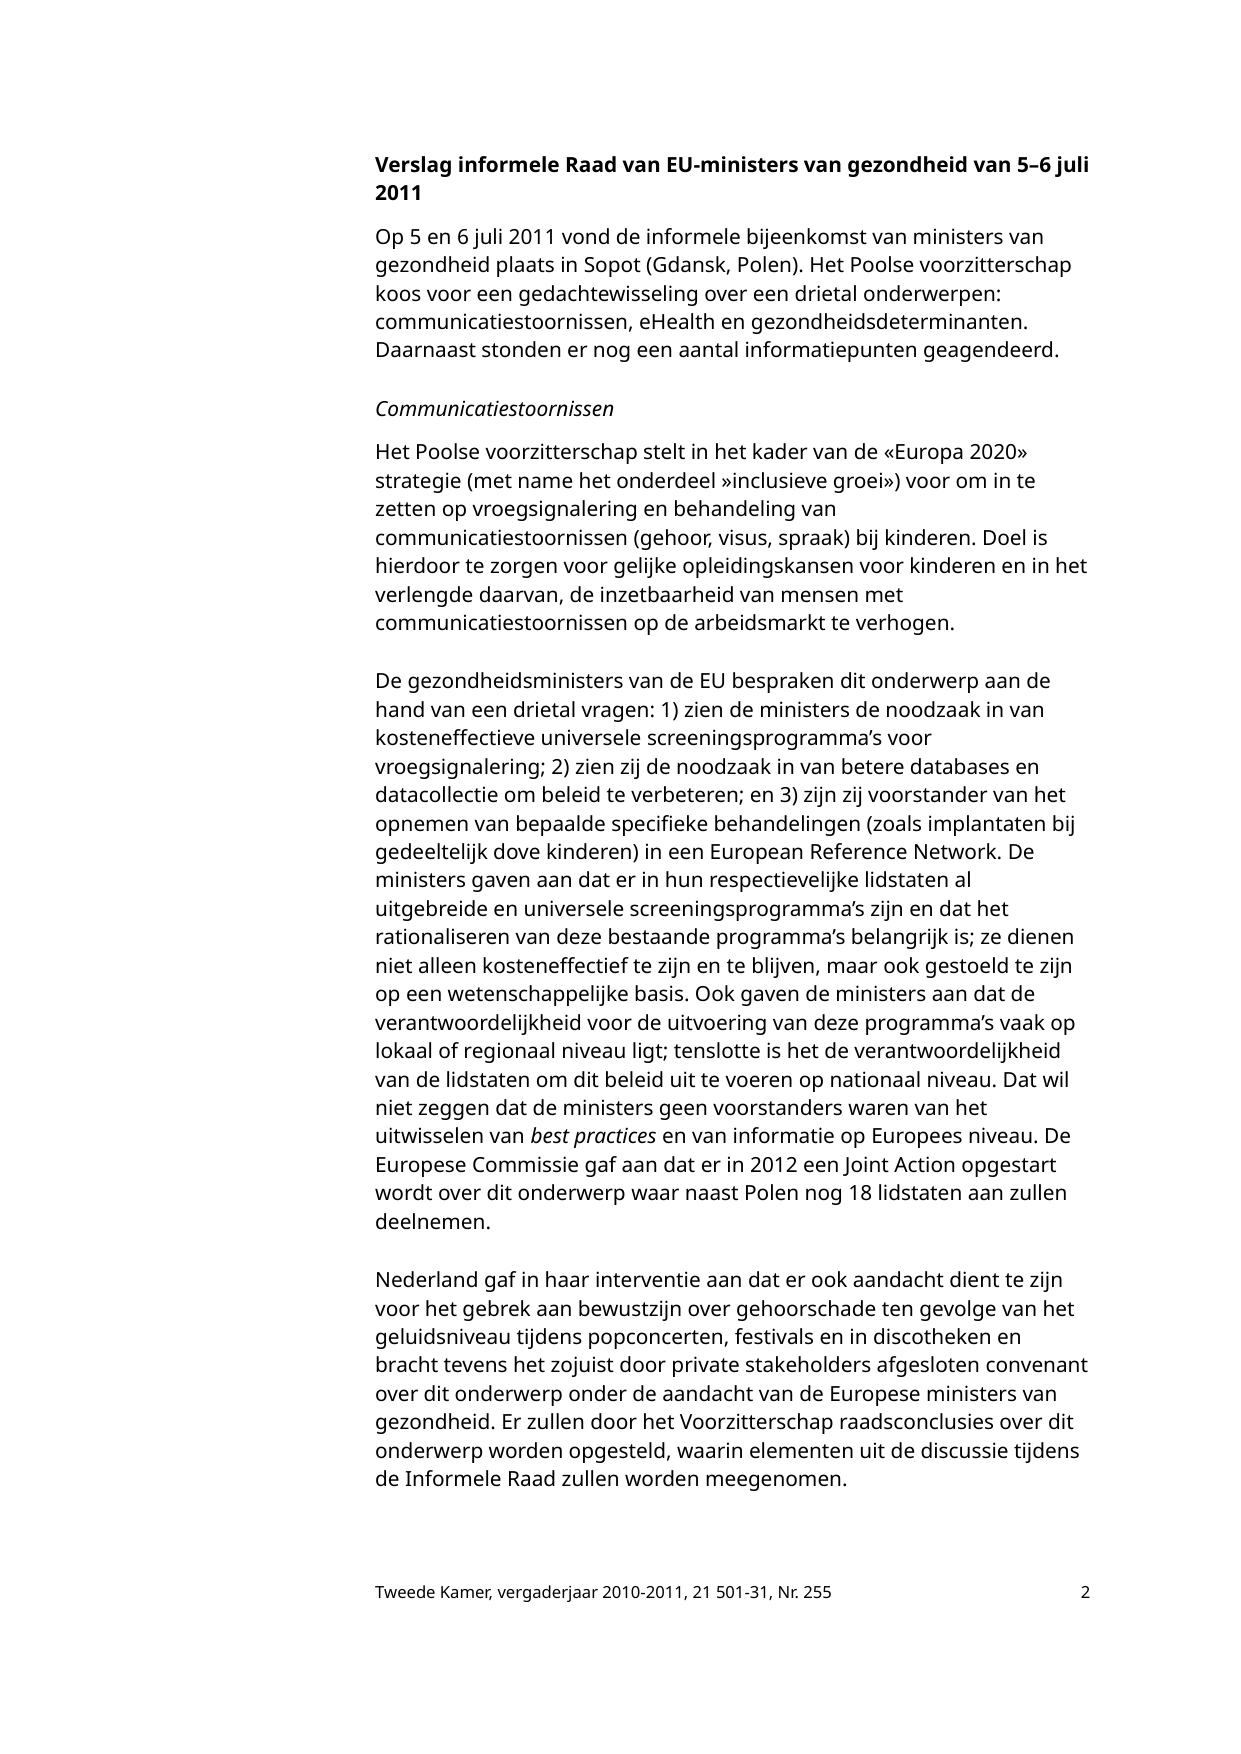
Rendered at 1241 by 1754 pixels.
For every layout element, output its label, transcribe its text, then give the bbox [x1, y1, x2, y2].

text Op 5 en 6 juli 2011 vond de informele bijeenkomst van ministers van gezondheid plaats in Sopot (Gdansk, Polen). Het Poolse voorzitterschap koos voor een gedachtewisseling over een drietal onderwerpen: communicatiestoornissen, eHealth en gezondheidsdeterminanten. Daarnaast stonden er nog een aantal informatiepunten geagendeerd. [375, 222, 1090, 364]
text Het Poolse voorzitterschap stelt in het kader van de «Europa 2020» strategie (met name het onderdeel »inclusieve groei») voor om in te zetten op vroegsignalering en behandeling van communicatiestoornissen (gehoor, visus, spraak) bij kinderen. Doel is hierdoor te zorgen voor gelijke opleidingskansen voor kinderen en in het verlengde daarvan, de inzetbaarheid van mensen met communicatiestoornissen op de arbeidsmarkt te verhogen. [375, 437, 1090, 637]
text Verslag informele Raad van EU-ministers van gezondheid van 5–6 juli 2011 [375, 150, 1090, 207]
text Nederland gaf in haar interventie aan dat er ook aandacht dient te zijn voor het gebrek aan bewustzijn over gehoorschade ten gevolge van het geluidsniveau tijdens popconcerten, festivals en in discotheken en bracht tevens het zojuist door private stakeholders afgesloten convenant over dit onderwerp onder de aandacht van de Europese ministers van gezondheid. Er zullen door het Voorzitterschap raadsconclusies over dit onderwerp worden opgesteld, waarin elementen uit de discussie tijdens de Informele Raad zullen worden meegenomen. [375, 1265, 1090, 1493]
text De gezondheidsministers van de EU bespraken dit onderwerp aan de hand van een drietal vragen: 1) zien de ministers de noodzaak in van kosteneffectieve universele screeningsprogramma’s voor vroegsignalering; 2) zien zij de noodzaak in van betere databases en datacollectie om beleid te verbeteren; en 3) zijn zij voorstander van het opnemen van bepaalde specifieke behandelingen (zoals implantaten bij gedeeltelijk dove kinderen) in een European Reference Network. De ministers gaven aan dat er in hun respectievelijke lidstaten al uitgebreide en universele screeningsprogramma’s zijn en dat het rationaliseren van deze bestaande programma’s belangrijk is; ze dienen niet alleen kosteneffectief te zijn en te blijven, maar ook gestoeld te zijn op een wetenschappelijke basis. Ook gaven de ministers aan dat de verantwoordelijkheid voor de uitvoering van deze programma’s vaak op lokaal of regionaal niveau ligt; tenslotte is het de verantwoordelijkheid van de lidstaten om dit beleid uit te voeren op nationaal niveau. Dat wil niet zeggen dat de ministers geen voorstanders waren van het uitwisselen van best practices en van informatie op Europees niveau. De Europese Commissie gaf aan dat er in 2012 een Joint Action opgestart wordt over dit onderwerp waar naast Polen nog 18 lidstaten aan zullen deelnemen. [375, 667, 1090, 1235]
text Communicatiestoornissen [375, 394, 1090, 422]
